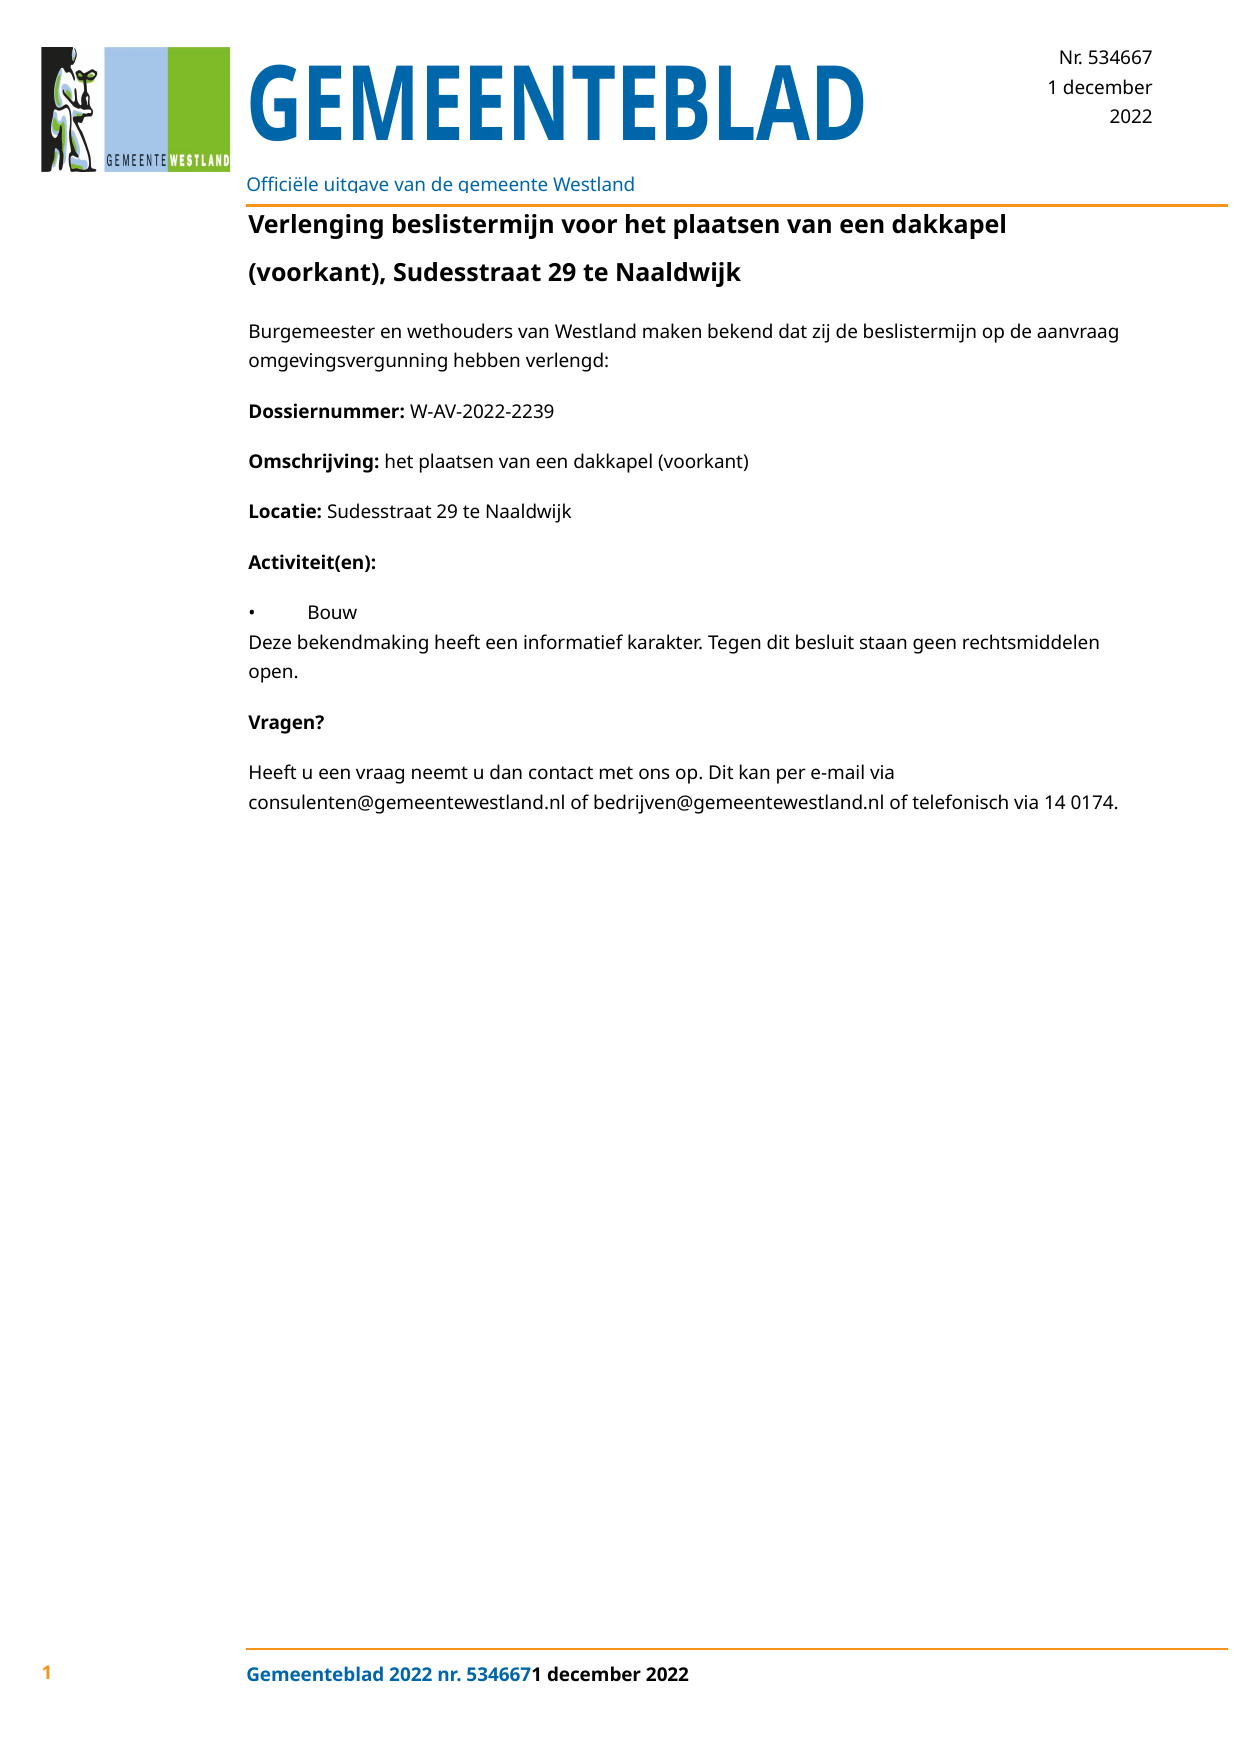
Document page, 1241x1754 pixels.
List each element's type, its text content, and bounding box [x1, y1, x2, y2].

list Bouw [248, 599, 1152, 625]
text Heeft u een vraag neemt u dan contact met ons op. Dit kan per e-mail via consulenten@gemeentewestland.nl of bedrijven@gemeentewestland.nl of telefonisch via 14 0174. [248, 759, 1152, 815]
text Activiteit(en): [248, 549, 1152, 575]
text Locatie: Sudesstraat 29 te Naaldwijk [248, 499, 1152, 524]
text Verlenging beslistermijn voor het plaatsen van een dakkapel (voorkant), Sudesstraat 29 te Naaldwijk [248, 207, 1152, 288]
text Dossiernummer: W-AV-2022-2239 [248, 398, 1152, 424]
text Deze bekendmaking heeft een informatief karakter. Tegen dit besluit staan geen rechtsmiddelen open. [248, 629, 1152, 684]
text Burgemeester en wethouders van Westland maken bekend dat zij de beslistermijn op de aanvraag omgevingsvergunning hebben verlengd: [248, 318, 1152, 373]
text Omschrijving: het plaatsen van een dakkapel (voorkant) [248, 448, 1152, 474]
picture [41, 47, 231, 172]
text Vragen? [248, 709, 1152, 735]
